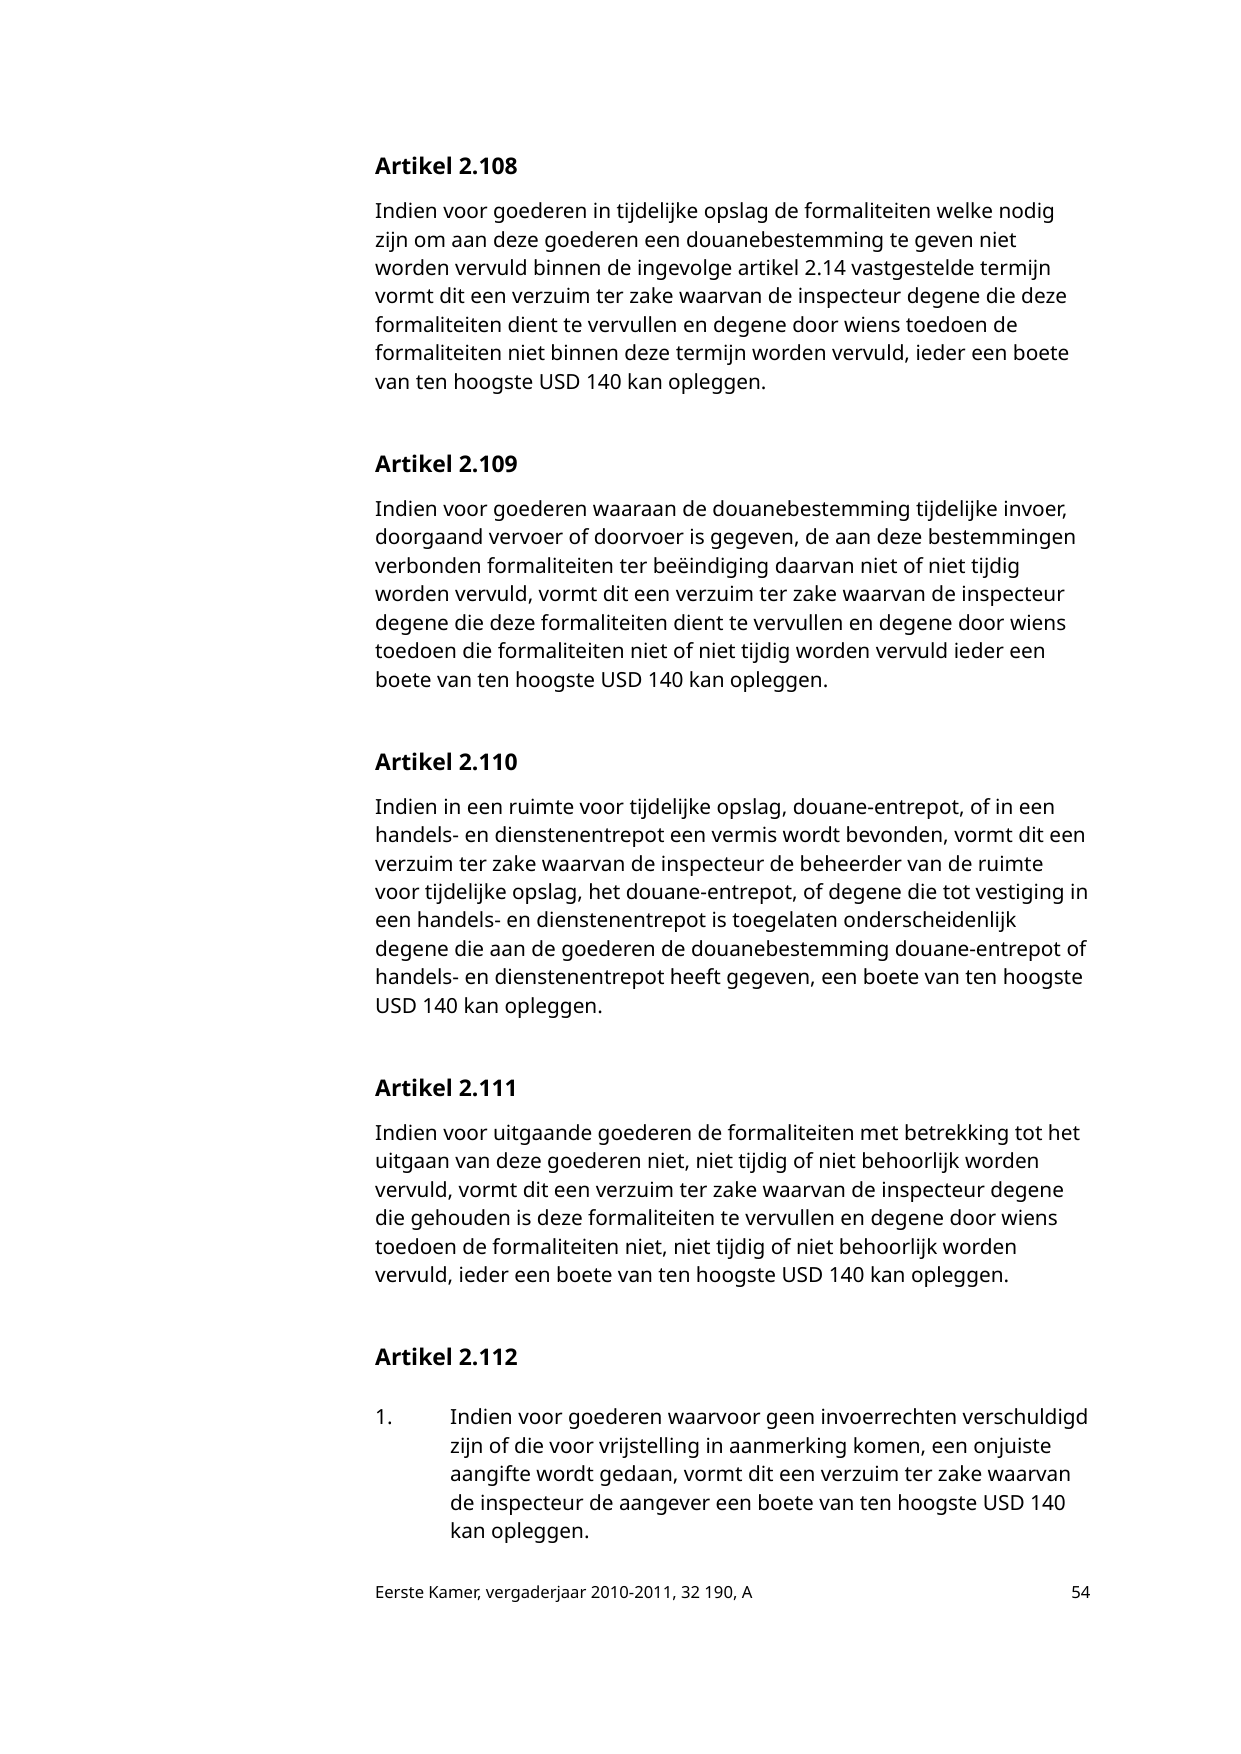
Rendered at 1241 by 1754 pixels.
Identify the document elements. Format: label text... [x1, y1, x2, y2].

text Indien voor goederen waaraan de douanebestemming tijdelijke invoer, doorgaand vervoer of doorvoer is gegeven, de aan deze bestemmingen verbonden formaliteiten ter beëindiging daarvan niet of niet tijdig worden vervuld, vormt dit een verzuim ter zake waarvan de inspecteur degene die deze formaliteiten dient te vervullen en degene door wiens toedoen die formaliteiten niet of niet tijdig worden vervuld ieder een boete van ten hoogste USD 140 kan opleggen. [375, 494, 1090, 693]
subtitle Artikel 2.108 [375, 150, 1090, 181]
subtitle Artikel 2.110 [375, 746, 1090, 777]
subtitle Artikel 2.111 [375, 1072, 1090, 1103]
text Indien voor uitgaande goederen de formaliteiten met betrekking tot het uitgaan van deze goederen niet, niet tijdig of niet behoorlijk worden vervuld, vormt dit een verzuim ter zake waarvan de inspecteur degene die gehouden is deze formaliteiten te vervullen en degene door wiens toedoen de formaliteiten niet, niet tijdig of niet behoorlijk worden vervuld, ieder een boete van ten hoogste USD 140 kan opleggen. [375, 1118, 1090, 1289]
text Indien in een ruimte voor tijdelijke opslag, douane-entrepot, of in een handels- en dienstenentrepot een vermis wordt bevonden, vormt dit een verzuim ter zake waarvan de inspecteur de beheerder van de ruimte voor tijdelijke opslag, het douane-entrepot, of degene die tot vestiging in een handels- en dienstenentrepot is toegelaten onderscheidenlijk degene die aan de goederen de douanebestemming douane-entrepot of handels- en dienstenentrepot heeft gegeven, een boete van ten hoogste USD 140 kan opleggen. [375, 792, 1090, 1019]
subtitle Artikel 2.112 [375, 1341, 1090, 1372]
list Indien voor goederen waarvoor geen invoerrechten verschuldigd zijn of die voor vrijstelling in aanmerking komen, een onjuiste aangifte wordt gedaan, vormt dit een verzuim ter zake waarvan de inspecteur de aangever een boete van ten hoogste USD 140 kan opleggen. [375, 1402, 1090, 1545]
text Indien voor goederen in tijdelijke opslag de formaliteiten welke nodig zijn om aan deze goederen een douanebestemming te geven niet worden vervuld binnen de ingevolge artikel 2.14 vastgestelde termijn vormt dit een verzuim ter zake waarvan de inspecteur degene die deze formaliteiten dient te vervullen en degene door wiens toedoen de formaliteiten niet binnen deze termijn worden vervuld, ieder een boete van ten hoogste USD 140 kan opleggen. [375, 196, 1090, 395]
subtitle Artikel 2.109 [375, 448, 1090, 479]
